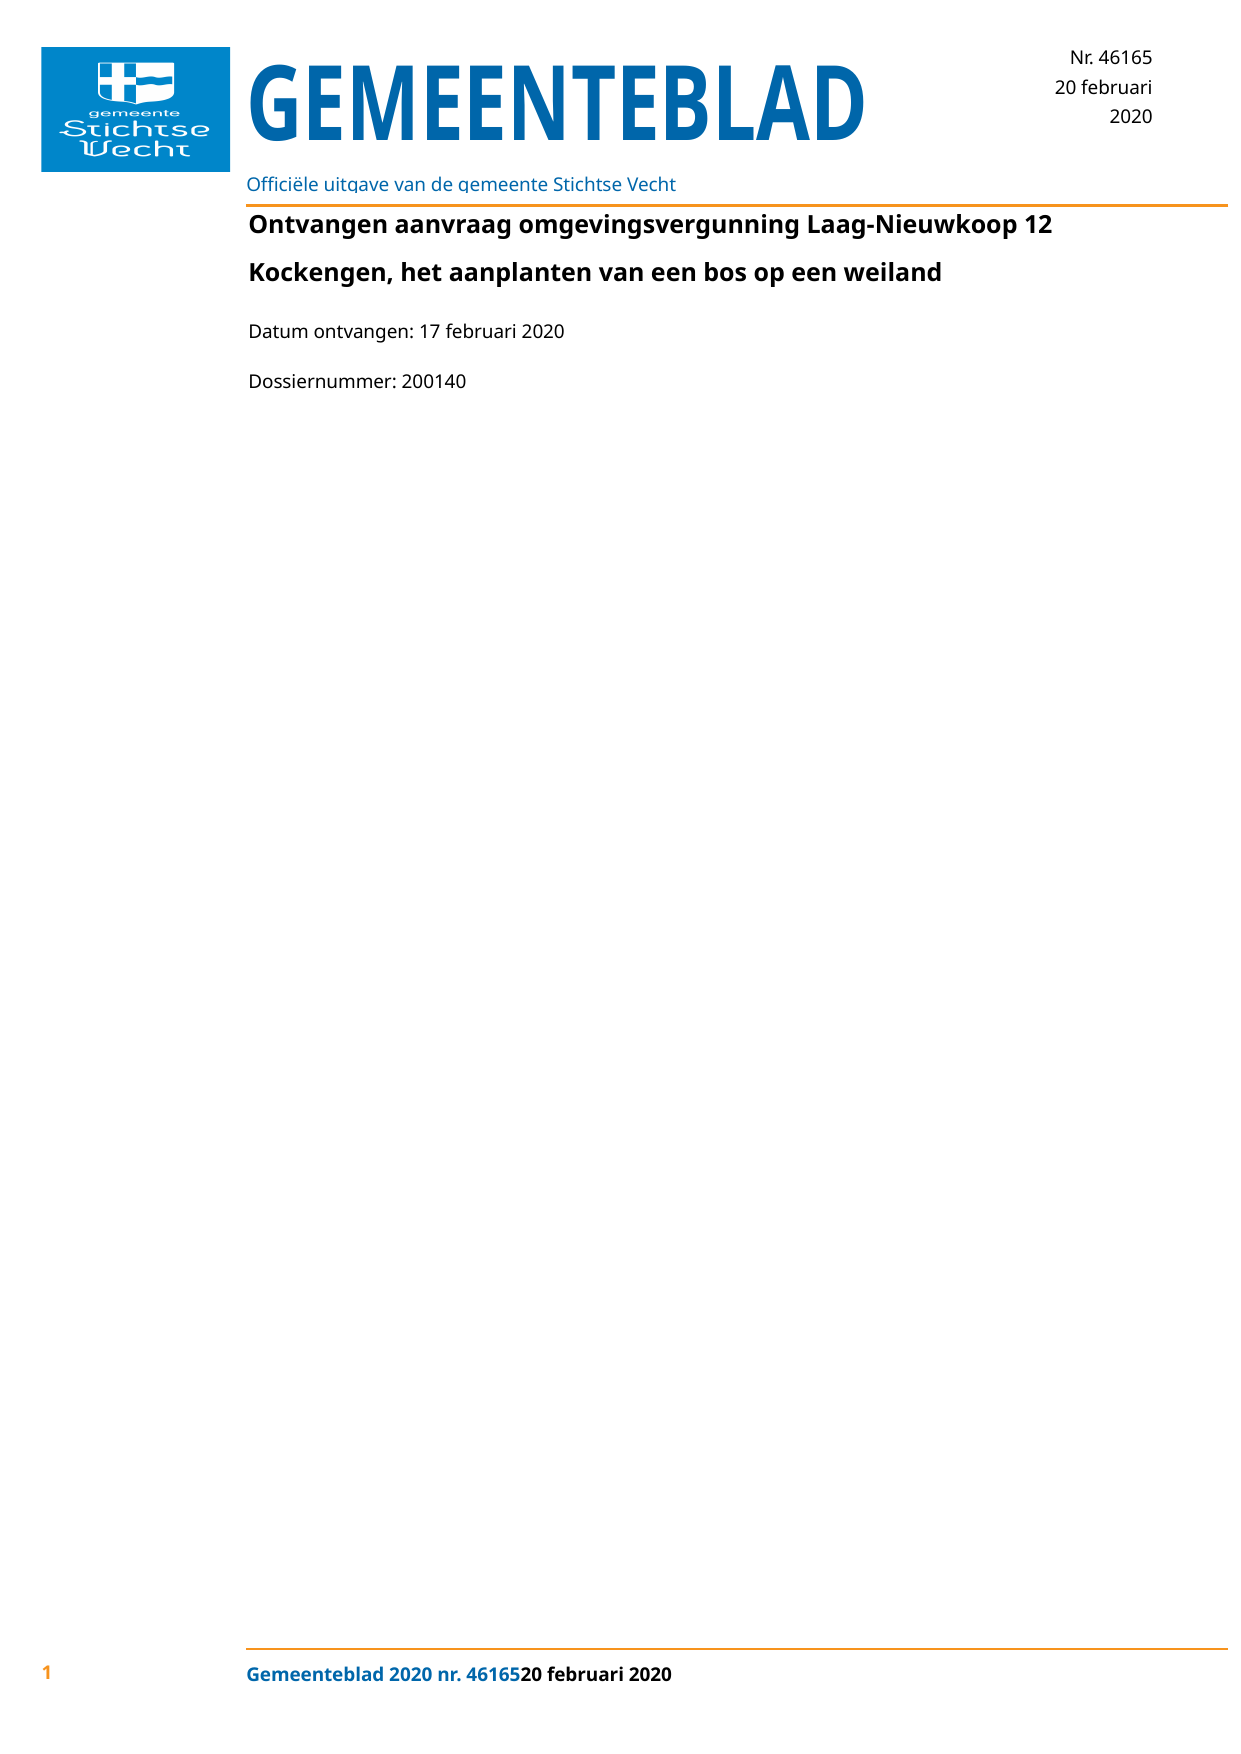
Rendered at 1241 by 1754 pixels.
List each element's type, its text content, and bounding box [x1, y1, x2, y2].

text Datum ontvangen: 17 februari 2020 [248, 318, 1152, 344]
picture [137, 63, 174, 103]
picture [99, 63, 135, 101]
text Ontvangen aanvraag omgevingsvergunning Laag-Nieuwkoop 12 Kockengen, het aanplanten van een bos op een weiland [248, 207, 1152, 288]
text Dossiernummer: 200140 [248, 368, 1152, 394]
